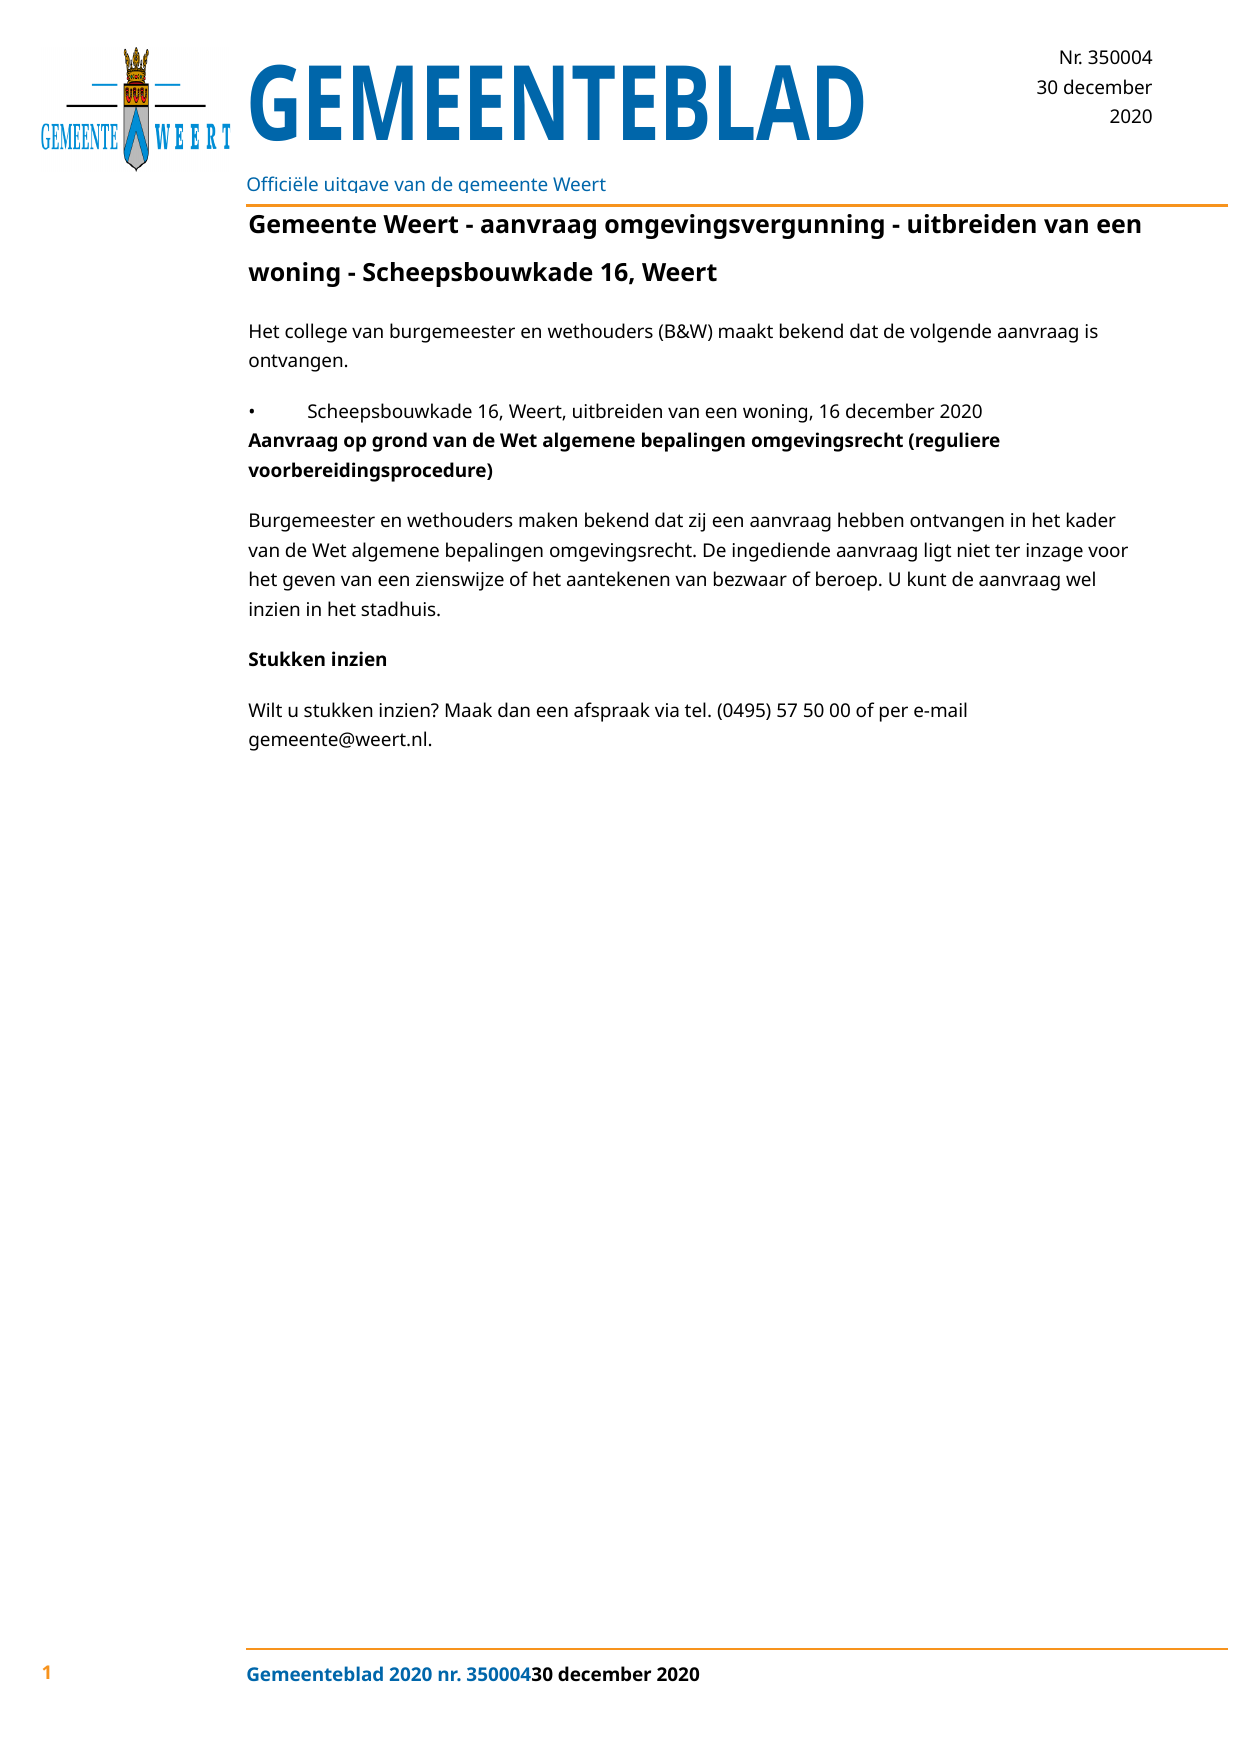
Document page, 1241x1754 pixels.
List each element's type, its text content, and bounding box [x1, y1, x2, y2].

text Stukken inzien [248, 647, 1152, 672]
text Burgemeester en wethouders maken bekend dat zij een aanvraag hebben ontvangen in het kader van de Wet algemene bepalingen omgevingsrecht. De ingediende aanvraag ligt niet ter inzage voor het geven van een zienswijze of het aantekenen van bezwaar of beroep. U kunt de aanvraag wel inzien in het stadhuis. [248, 507, 1152, 622]
text Gemeente Weert - aanvraag omgevingsvergunning - uitbreiden van een woning - Scheepsbouwkade 16, Weert [248, 207, 1152, 288]
text Aanvraag op grond van de Wet algemene bepalingen omgevingsrecht (reguliere voorbereidingsprocedure) [248, 427, 1152, 483]
picture [41, 47, 231, 172]
text Wilt u stukken inzien? Maak dan een afspraak via tel. (0495) 57 50 00 of per e-mail gemeente@weert.nl. [248, 697, 1152, 752]
text Het college van burgemeester en wethouders (B&W) maakt bekend dat de volgende aanvraag is ontvangen. [248, 318, 1152, 373]
list Scheepsbouwkade 16, Weert, uitbreiden van een woning, 16 december 2020 [248, 398, 1152, 424]
